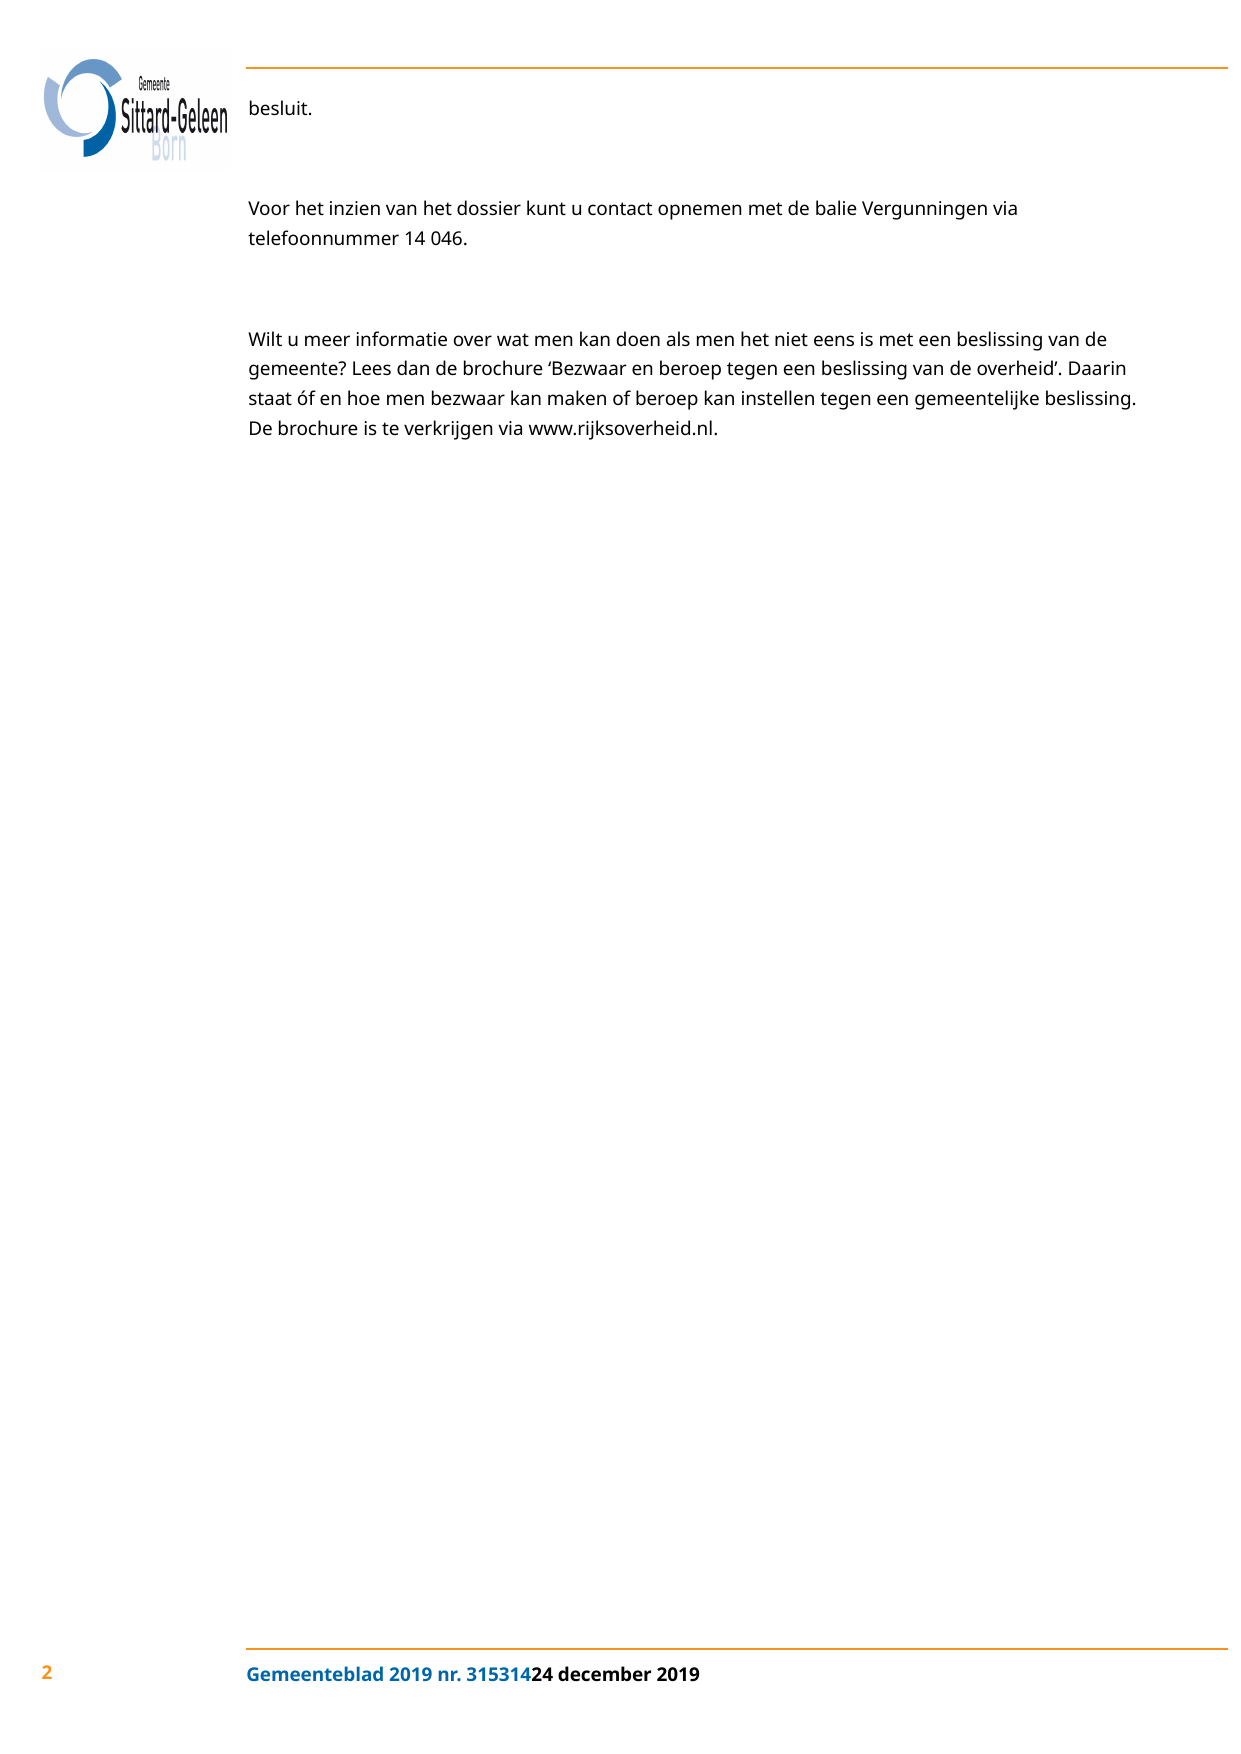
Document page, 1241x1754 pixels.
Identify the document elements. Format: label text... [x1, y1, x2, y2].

picture [41, 47, 231, 172]
text Wilt u meer informatie over wat men kan doen als men het niet eens is met een beslissing van de gemeente? Lees dan de brochure ‘Bezwaar en beroep tegen een beslissing van de overheid’. Daarin staat óf en hoe men bezwaar kan maken of beroep kan instellen tegen een gemeentelijke beslissing. De brochure is te verkrijgen via www.rijksoverheid.nl. [248, 326, 1152, 441]
text Voor het inzien van het dossier kunt u contact opnemen met de balie Vergunningen via telefoonnummer 14 046. [248, 196, 1152, 251]
text besluit. [248, 95, 1152, 121]
